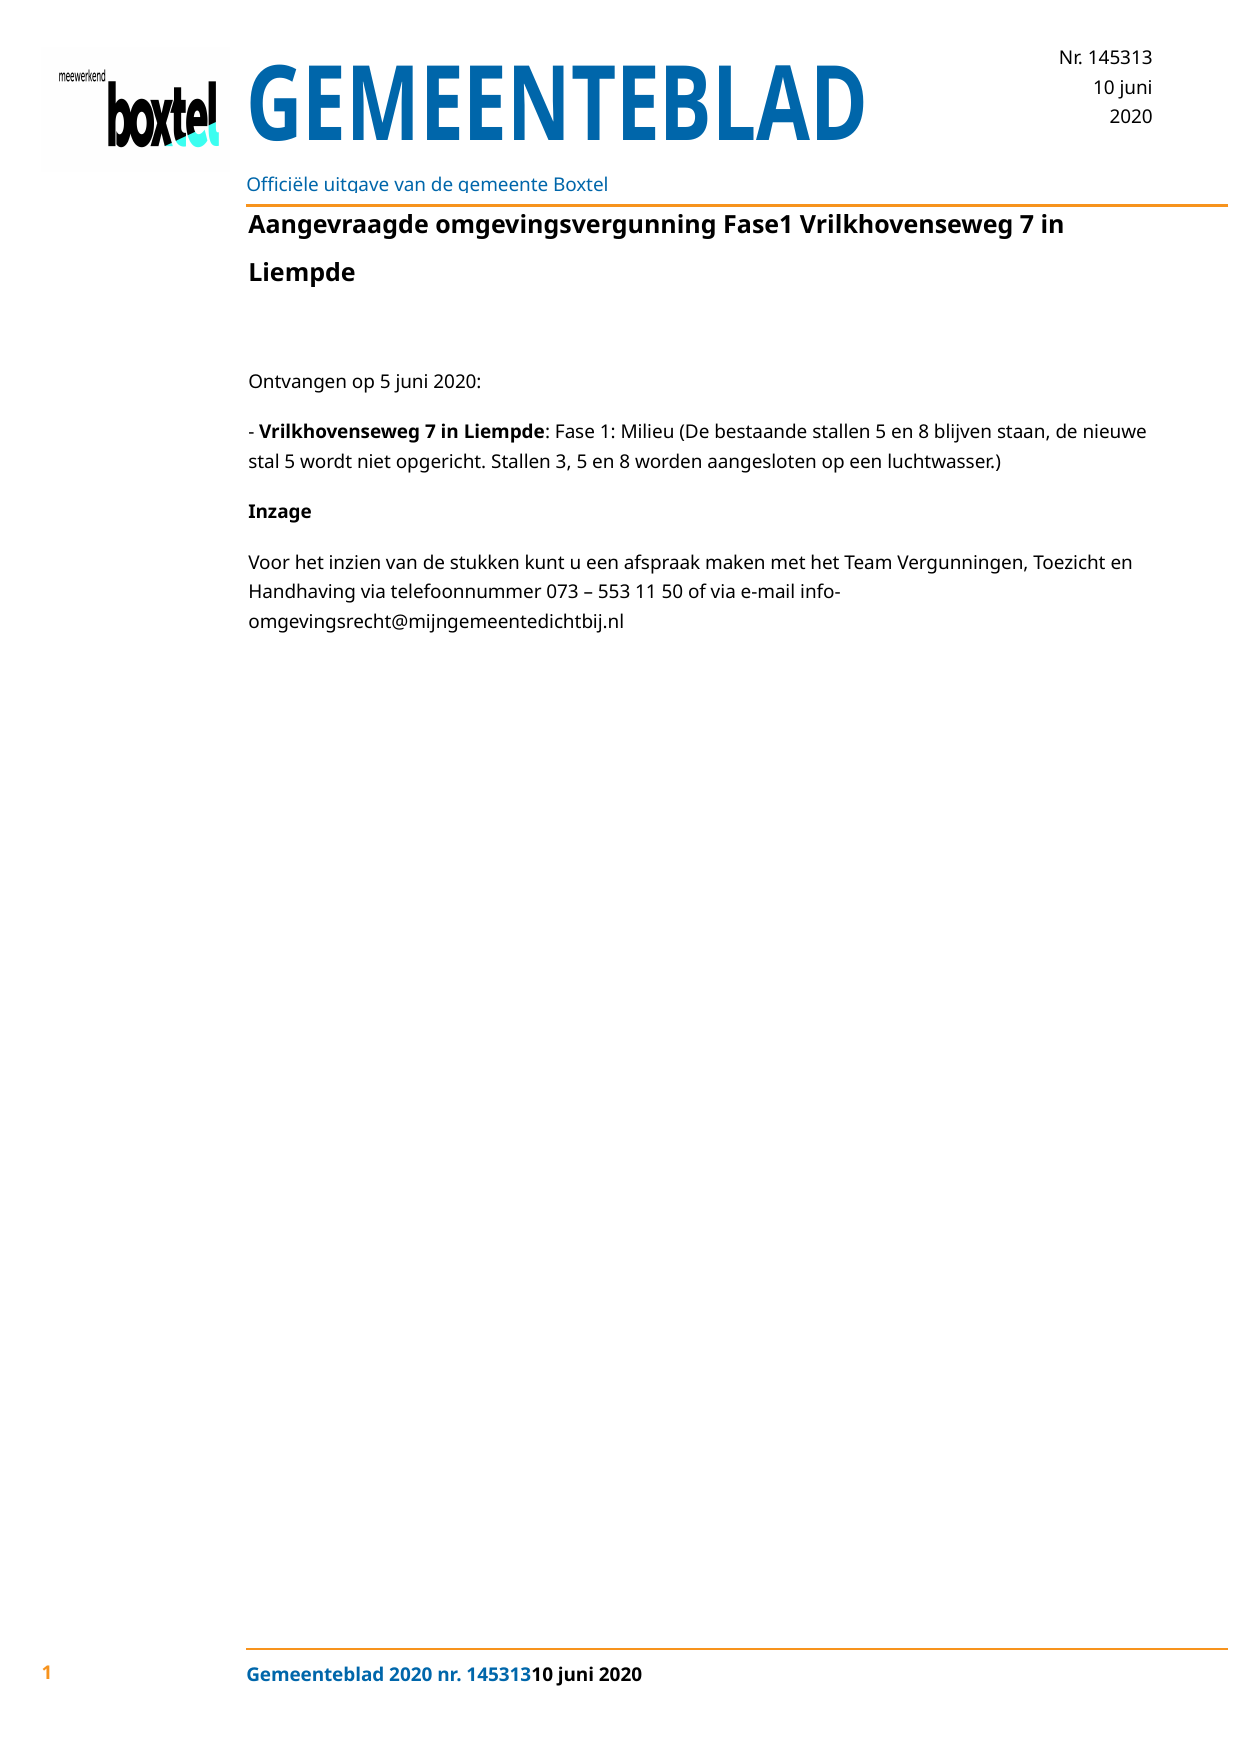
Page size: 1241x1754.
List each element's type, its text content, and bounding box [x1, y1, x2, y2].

text Aangevraagde omgevingsvergunning Fase1 Vrilkhovenseweg 7 in Liempde [248, 207, 1152, 288]
text Ontvangen op 5 juni 2020: [248, 368, 1152, 394]
text - Vrilkhovenseweg 7 in Liempde: Fase 1: Milieu (De bestaande stallen 5 en 8 blijven staan, de nieuwe stal 5 wordt niet opgericht. Stallen 3, 5 en 8 worden aangesloten op een luchtwasser.) [248, 419, 1152, 474]
picture [41, 47, 231, 172]
text Inzage [248, 499, 1152, 524]
text Voor het inzien van de stukken kunt u een afspraak maken met het Team Vergunningen, Toezicht en Handhaving via telefoonnummer 073 – 553 11 50 of via e-mail info-omgevingsrecht@mijngemeentedichtbij.nl [248, 549, 1152, 634]
